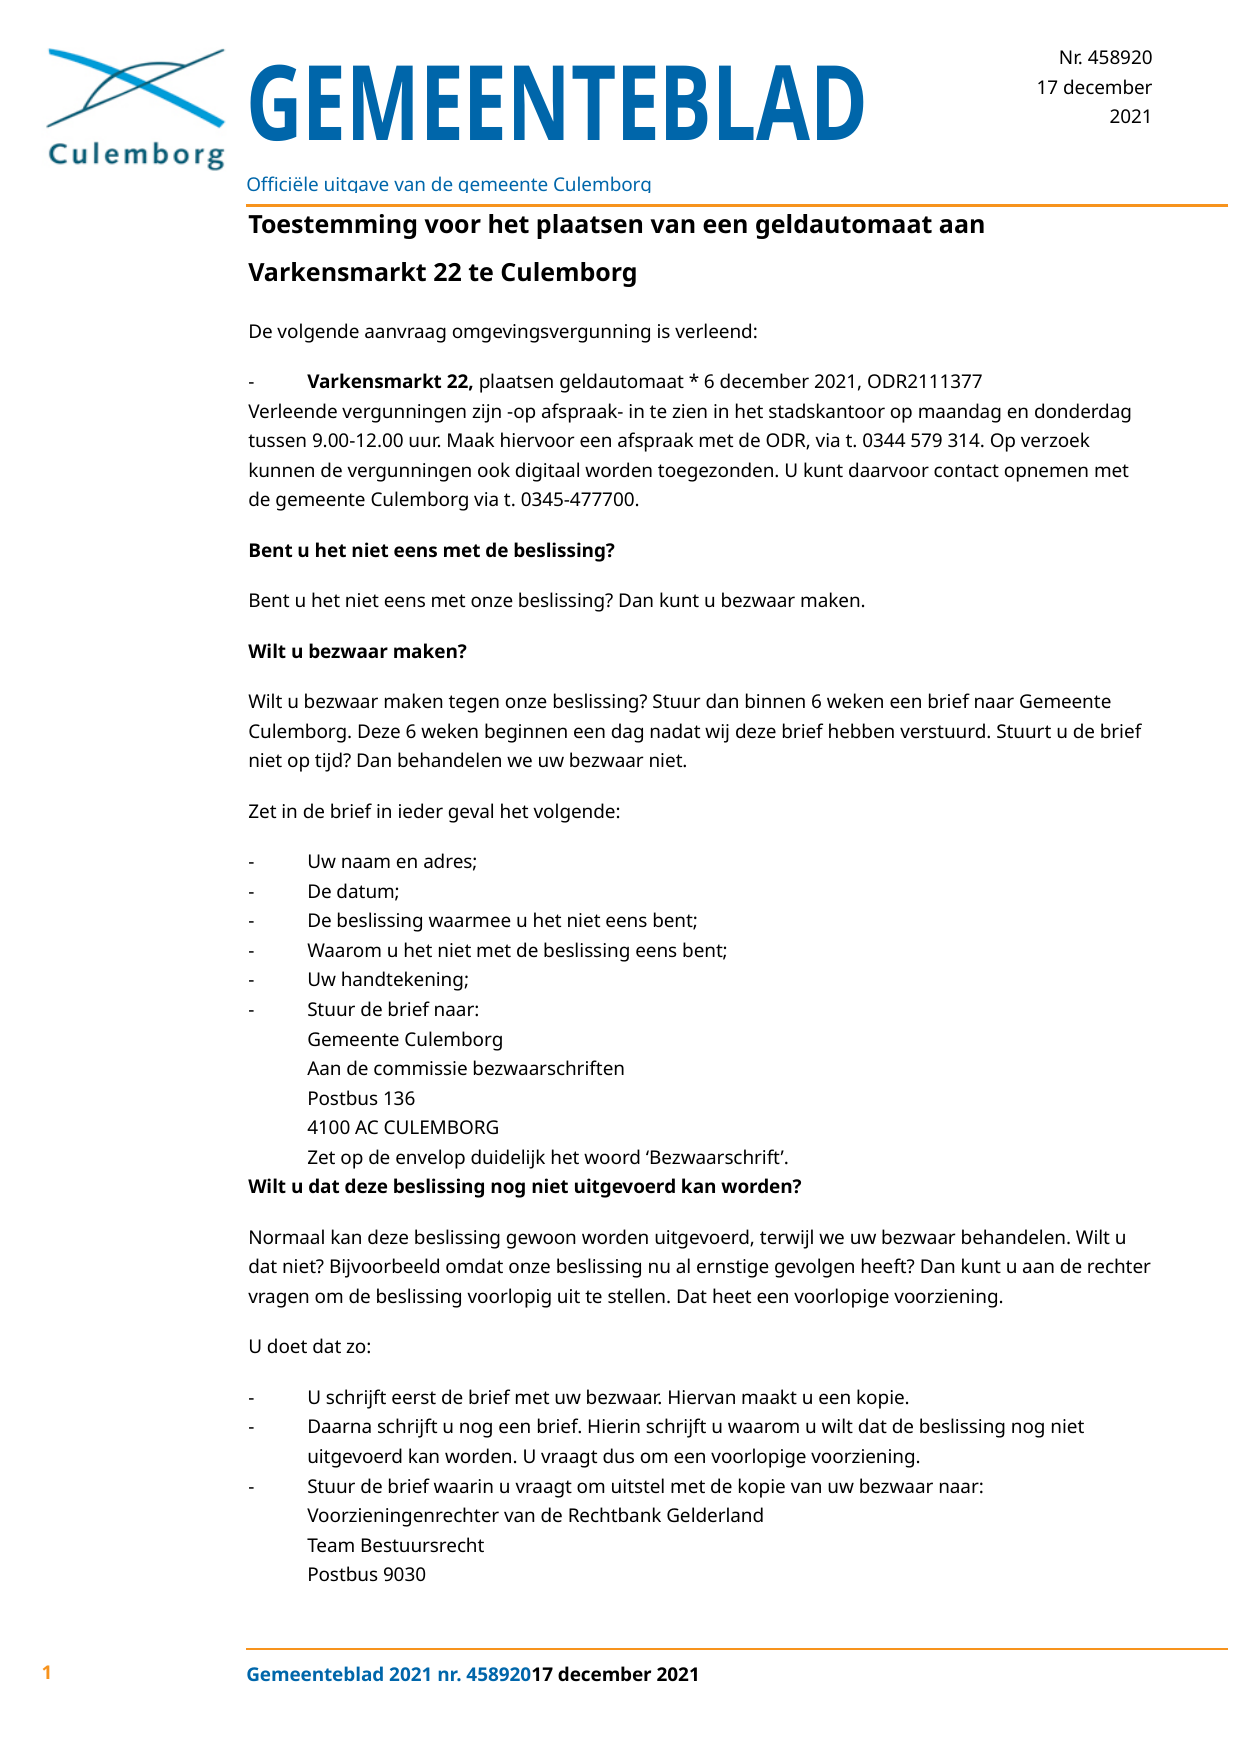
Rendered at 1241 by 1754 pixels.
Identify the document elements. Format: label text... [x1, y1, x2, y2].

text Wilt u bezwaar maken tegen onze beslissing? Stuur dan binnen 6 weken een brief naar Gemeente Culemborg. Deze 6 weken beginnen een dag nadat wij deze brief hebben verstuurd. Stuurt u de brief niet op tijd? Dan behandelen we uw bezwaar niet. [248, 688, 1152, 773]
picture [41, 47, 231, 172]
text Toestemming voor het plaatsen van een geldautomaat aan Varkensmarkt 22 te Culemborg [248, 207, 1152, 288]
text De volgende aanvraag omgevingsvergunning is verleend: [248, 318, 1152, 344]
text Wilt u dat deze beslissing nog niet uitgevoerd kan worden? [248, 1174, 1152, 1199]
text Verleende vergunningen zijn -op afspraak- in te zien in het stadskantoor op maandag en donderdag tussen 9.00-12.00 uur. Maak hiervoor een afspraak met de ODR, via t. 0344 579 314. Op verzoek kunnen de vergunningen ook digitaal worden toegezonden. U kunt daarvoor contact opnemen met de gemeente Culemborg via t. 0345-477700. [248, 398, 1152, 512]
text U doet dat zo: [248, 1334, 1152, 1359]
text Normaal kan deze beslissing gewoon worden uitgevoerd, terwijl we uw bezwaar behandelen. Wilt u dat niet? Bijvoorbeeld omdat onze beslissing nu al ernstige gevolgen heeft? Dan kunt u aan de rechter vragen om de beslissing voorlopig uit te stellen. Dat heet een voorlopige voorziening. [248, 1224, 1152, 1309]
text Bent u het niet eens met onze beslissing? Dan kunt u bezwaar maken. [248, 587, 1152, 613]
text Bent u het niet eens met de beslissing? [248, 537, 1152, 563]
list Voorzieningenrechter van de Rechtbank Gelderland [248, 1502, 1152, 1528]
list Postbus 136 [248, 1085, 1152, 1111]
list Aan de commissie bezwaarschriften [248, 1055, 1152, 1081]
list Gemeente Culemborg [248, 1026, 1152, 1052]
list De datum; [248, 878, 1152, 904]
list Team Bestuursrecht [248, 1532, 1152, 1558]
text Zet in de brief in ieder geval het volgende: [248, 798, 1152, 824]
list Uw handtekening; [248, 967, 1152, 992]
list Zet op de envelop duidelijk het woord ‘Bezwaarschrift’. [248, 1144, 1152, 1170]
text Wilt u bezwaar maken? [248, 638, 1152, 664]
list Uw naam en adres; [248, 848, 1152, 874]
list Daarna schrijft u nog een brief. Hierin schrijft u waarom u wilt dat de beslissing nog niet uitgevoerd kan worden. U vraagt dus om een voorlopige voorziening. [248, 1414, 1152, 1469]
list Waarom u het niet met de beslissing eens bent; [248, 937, 1152, 963]
list De beslissing waarmee u het niet eens bent; [248, 907, 1152, 933]
list 4100 AC CULEMBORG [248, 1114, 1152, 1140]
list Varkensmarkt 22, plaatsen geldautomaat * 6 december 2021, ODR2111377 [248, 368, 1152, 394]
list Stuur de brief waarin u vraagt om uitstel met de kopie van uw bezwaar naar: [248, 1473, 1152, 1499]
list Stuur de brief naar: [248, 996, 1152, 1022]
list Postbus 9030 [248, 1562, 1152, 1587]
list U schrijft eerst de brief met uw bezwaar. Hiervan maakt u een kopie. [248, 1384, 1152, 1410]
